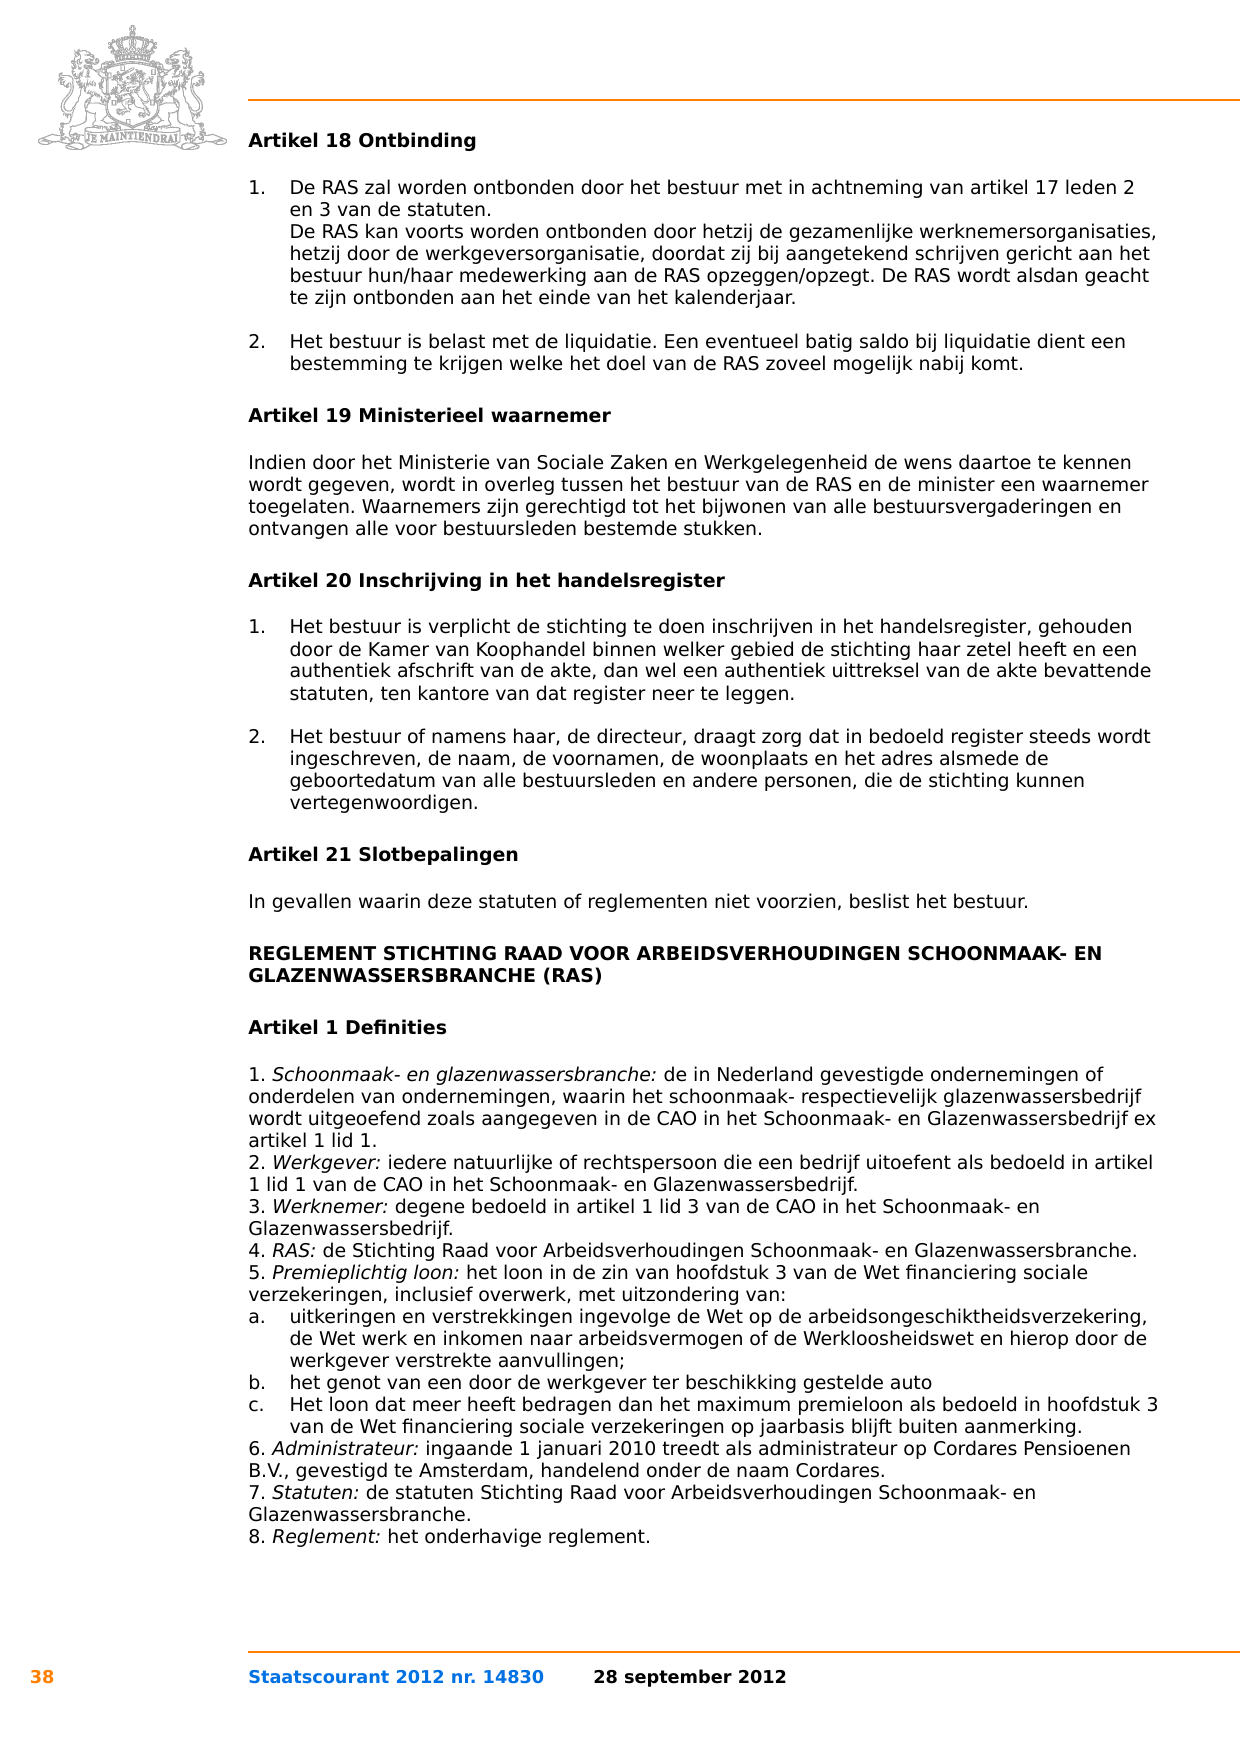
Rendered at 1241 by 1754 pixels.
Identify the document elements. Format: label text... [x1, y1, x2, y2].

text a. uitkeringen en verstrekkingen ingevolge de Wet op de arbeidsongeschiktheidsverzekering, de Wet werk en inkomen naar arbeidsvermogen of de Werkloosheidswet en hierop door de werkgever verstrekte aanvullingen; [248, 1306, 1163, 1372]
text 5. Premieplichtig loon: het loon in de zin van hoofdstuk 3 van de Wet financiering sociale verzekeringen, inclusief overwerk, met uitzondering van: [248, 1262, 1163, 1306]
text 3. Werknemer: degene bedoeld in artikel 1 lid 3 van de CAO in het Schoonmaak- en Glazenwassersbedrijf. [248, 1196, 1163, 1240]
picture [38, 25, 227, 150]
text Indien door het Ministerie van Sociale Zaken en Werkgelegenheid de wens daartoe te kennen wordt gegeven, wordt in overleg tussen het bestuur van de RAS en de minister een waarnemer toegelaten. Waarnemers zijn gerechtigd tot het bijwonen van alle bestuursvergaderingen en ontvangen alle voor bestuursleden bestemde stukken. [248, 452, 1163, 539]
subtitle Artikel 18 Ontbinding [248, 130, 1163, 152]
subtitle Artikel 21 Slotbepalingen [248, 844, 1163, 866]
subtitle Artikel 19 Ministerieel waarnemer [248, 404, 1163, 427]
text 6. Administrateur: ingaande 1 januari 2010 treedt als administrateur op Cordares Pensioenen B.V., gevestigd te Amsterdam, handelend onder de naam Cordares. [248, 1438, 1163, 1482]
text 2. Het bestuur of namens haar, de directeur, draagt zorg dat in bedoeld register steeds wordt ingeschreven, de naam, de voornamen, de woonplaats en het adres alsmede de geboortedatum van alle bestuursleden en andere personen, die de stichting kunnen vertegenwoordigen. [248, 726, 1163, 814]
text 8. Reglement: het onderhavige reglement. [248, 1526, 1163, 1548]
text 4. RAS: de Stichting Raad voor Arbeidsverhoudingen Schoonmaak- en Glazenwassersbranche. [248, 1240, 1163, 1262]
subtitle Artikel 20 Inschrijving in het handelsregister [248, 569, 1163, 591]
subtitle Artikel 1 Definities [248, 1017, 1163, 1039]
text In gevallen waarin deze statuten of reglementen niet voorzien, beslist het bestuur. [248, 891, 1163, 913]
text 1. Het bestuur is verplicht de stichting te doen inschrijven in het handelsregister, gehouden door de Kamer van Koophandel binnen welker gebied de stichting haar zetel heeft en een authentiek afschrift van de akte, dan wel een authentiek uittreksel van de akte bevattende statuten, ten kantore van dat register neer te leggen. [248, 616, 1163, 704]
text c. Het loon dat meer heeft bedragen dan het maximum premieloon als bedoeld in hoofdstuk 3 van de Wet financiering sociale verzekeringen op jaarbasis blijft buiten aanmerking. [248, 1394, 1163, 1438]
text 7. Statuten: de statuten Stichting Raad voor Arbeidsverhoudingen Schoonmaak- en Glazenwassersbranche. [248, 1482, 1163, 1526]
text 2. Het bestuur is belast met de liquidatie. Een eventueel batig saldo bij liquidatie dient een bestemming te krijgen welke het doel van de RAS zoveel mogelijk nabij komt. [248, 331, 1163, 374]
text De RAS kan voorts worden ontbonden door hetzij de gezamenlijke werknemersorganisaties, hetzij door de werkgeversorganisatie, doordat zij bij aangetekend schrijven gericht aan het bestuur hun/haar medewerking aan de RAS opzeggen/opzegt. De RAS wordt alsdan geacht te zijn ontbonden aan het einde van het kalenderjaar. [289, 221, 1163, 309]
text 1. De RAS zal worden ontbonden door het bestuur met in achtneming van artikel 17 leden 2 en 3 van de statuten. [248, 177, 1163, 221]
text b. het genot van een door de werkgever ter beschikking gestelde auto [248, 1372, 1163, 1394]
subtitle REGLEMENT STICHTING RAAD VOOR ARBEIDSVERHOUDINGEN SCHOONMAAK- EN GLAZENWASSERSBRANCHE (RAS) [248, 943, 1163, 987]
text 2. Werkgever: iedere natuurlijke of rechtspersoon die een bedrijf uitoefent als bedoeld in artikel 1 lid 1 van de CAO in het Schoonmaak- en Glazenwassersbedrijf. [248, 1152, 1163, 1196]
text 1. Schoonmaak- en glazenwassersbranche: de in Nederland gevestigde ondernemingen of onderdelen van ondernemingen, waarin het schoonmaak- respectievelijk glazenwassersbedrijf wordt uitgeoefend zoals aangegeven in de CAO in het Schoonmaak- en Glazenwassersbedrijf ex artikel 1 lid 1. [248, 1064, 1163, 1152]
